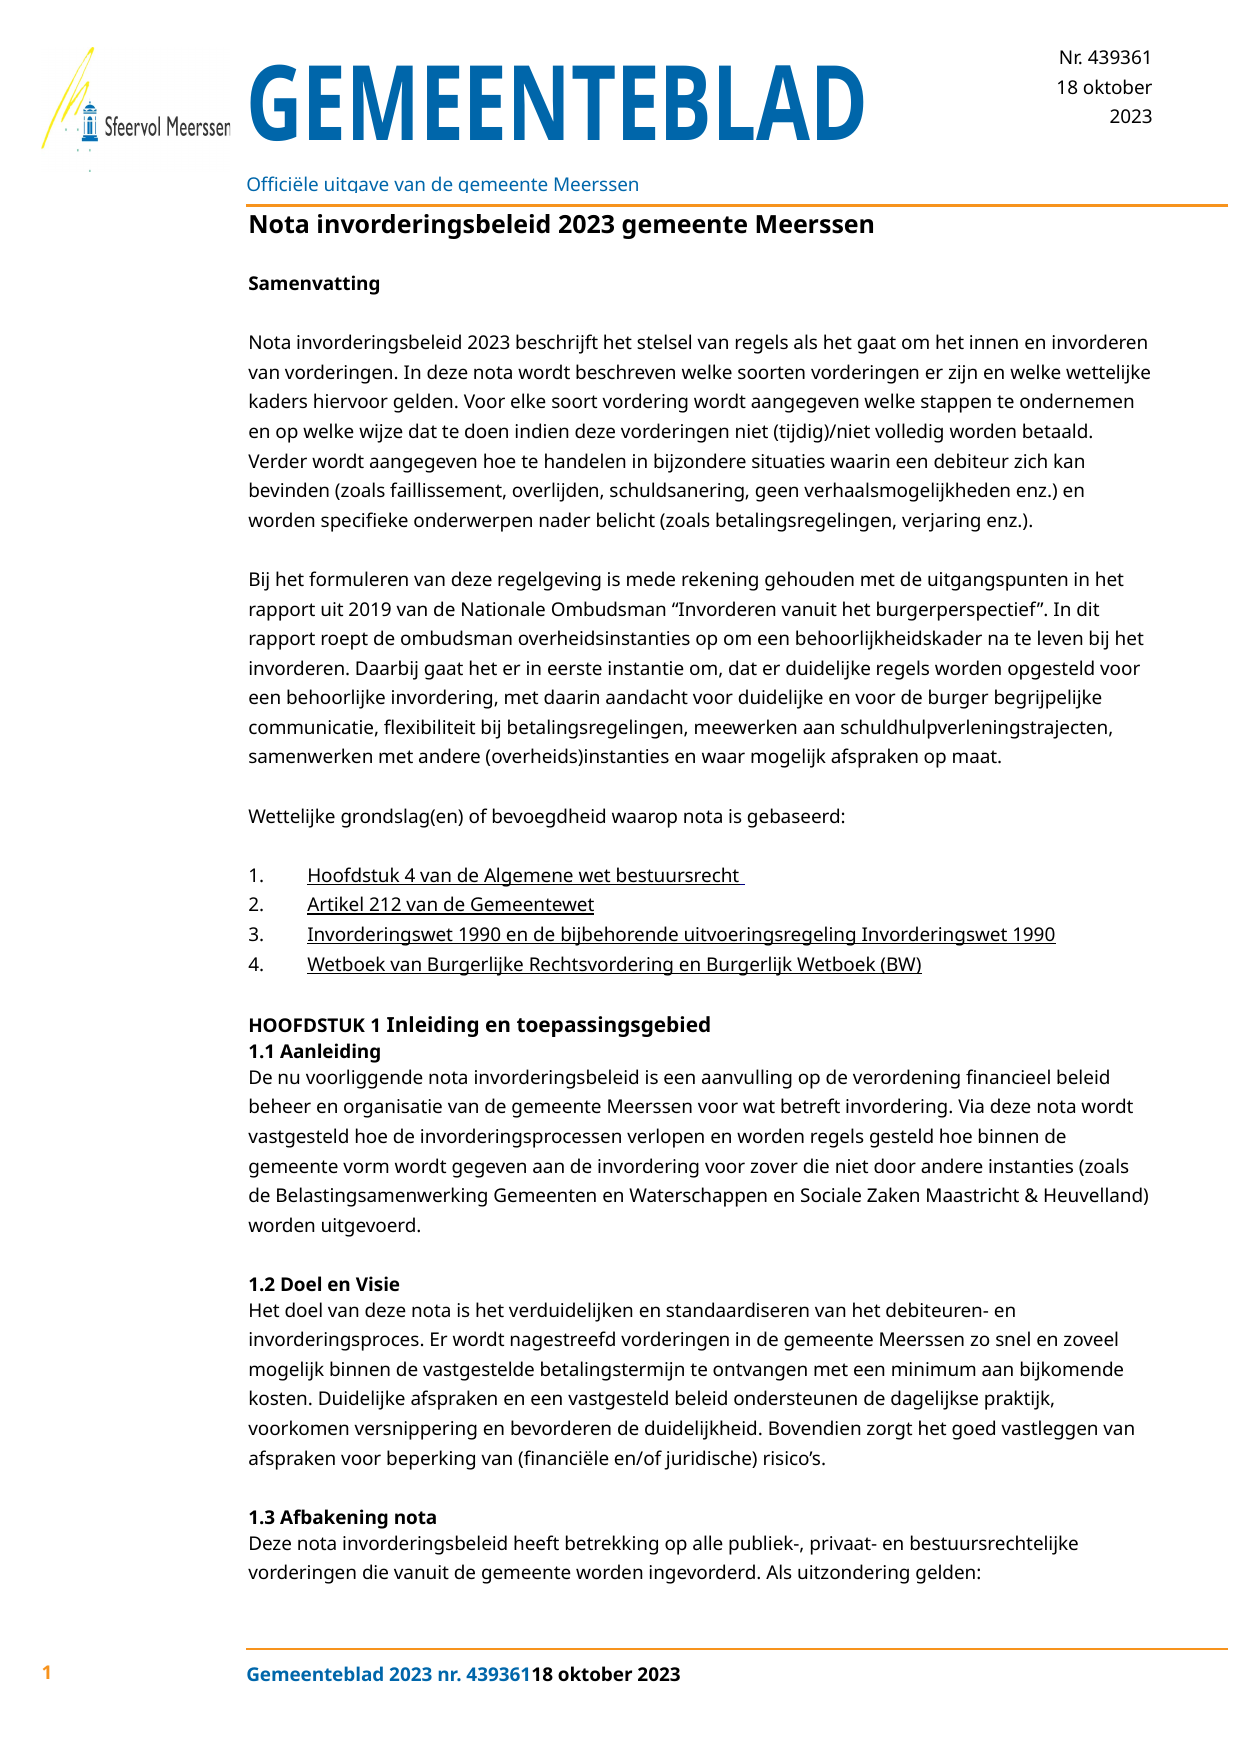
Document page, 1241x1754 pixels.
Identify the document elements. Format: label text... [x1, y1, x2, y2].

text 1.1 Aanleiding [248, 1038, 1152, 1064]
list Hoofdstuk 4 van de Algemene wet bestuursrecht [248, 862, 1152, 888]
text Wettelijke grondslag(en) of bevoegdheid waarop nota is gebaseerd: [248, 803, 1152, 828]
picture [41, 47, 231, 172]
text Nota invorderingsbeleid 2023 gemeente Meerssen [248, 207, 1152, 241]
list Invorderingswet 1990 en de bijbehorende uitvoeringsregeling Invorderingswet 1990 [248, 921, 1152, 947]
list Wetboek van Burgerlijke Rechtsvordering en Burgerlijk Wetboek (BW) [248, 951, 1152, 976]
text Nota invorderingsbeleid 2023 beschrijft het stelsel van regels als het gaat om het innen en invorderen van vorderingen. In deze nota wordt beschreven welke soorten vorderingen er zijn en welke wettelijke kaders hiervoor gelden. Voor elke soort vordering wordt aangegeven welke stappen te ondernemen en op welke wijze dat te doen indien deze vorderingen niet (tijdig)/niet volledig worden betaald. Verder wordt aangegeven hoe te handelen in bijzondere situaties waarin een debiteur zich kan bevinden (zoals faillissement, overlijden, schuldsanering, geen verhaalsmogelijkheden enz.) en worden specifieke onderwerpen nader belicht (zoals betalingsregelingen, verjaring enz.). [248, 329, 1152, 533]
text 1.3 Afbakening nota [248, 1504, 1152, 1530]
text Het doel van deze nota is het verduidelijken en standaardiseren van het debiteuren- en invorderingsproces. Er wordt nagestreefd vorderingen in de gemeente Meerssen zo snel en zoveel mogelijk binnen de vastgestelde betalingstermijn te ontvangen met een minimum aan bijkomende kosten. Duidelijke afspraken en een vastgesteld beleid ondersteunen de dagelijkse praktijk, voorkomen versnippering en bevorderen de duidelijkheid. Bovendien zorgt het goed vastleggen van afspraken voor beperking van (financiële en/of juridische) risico’s. [248, 1297, 1152, 1471]
text HOOFDSTUK 1 Inleiding en toepassingsgebied [248, 1010, 1152, 1038]
text Bij het formuleren van deze regelgeving is mede rekening gehouden met de uitgangspunten in het rapport uit 2019 van de Nationale Ombudsman “Invorderen vanuit het burgerperspectief”. In dit rapport roept de ombudsman overheidsinstanties op om een behoorlijkheidskader na te leven bij het invorderen. Daarbij gaat het er in eerste instantie om, dat er duidelijke regels worden opgesteld voor een behoorlijke invordering, met daarin aandacht voor duidelijke en voor de burger begrijpelijke communicatie, flexibiliteit bij betalingsregelingen, meewerken aan schuldhulpverleningstrajecten, samenwerken met andere (overheids)instanties en waar mogelijk afspraken op maat. [248, 566, 1152, 769]
text Deze nota invorderingsbeleid heeft betrekking op alle publiek-, privaat- en bestuursrechtelijke vorderingen die vanuit de gemeente worden ingevorderd. Als uitzondering gelden: [248, 1530, 1152, 1585]
text 1.2 Doel en Visie [248, 1271, 1152, 1297]
text De nu voorliggende nota invorderingsbeleid is een aanvulling op de verordening financieel beleid beheer en organisatie van de gemeente Meerssen voor wat betreft invordering. Via deze nota wordt vastgesteld hoe de invorderingsprocessen verlopen en worden regels gesteld hoe binnen de gemeente vorm wordt gegeven aan de invordering voor zover die niet door andere instanties (zoals de Belastingsamenwerking Gemeenten en Waterschappen en Sociale Zaken Maastricht & Heuvelland) worden uitgevoerd. [248, 1064, 1152, 1238]
list Artikel 212 van de Gemeentewet [248, 892, 1152, 917]
text Samenvatting [248, 270, 1152, 296]
